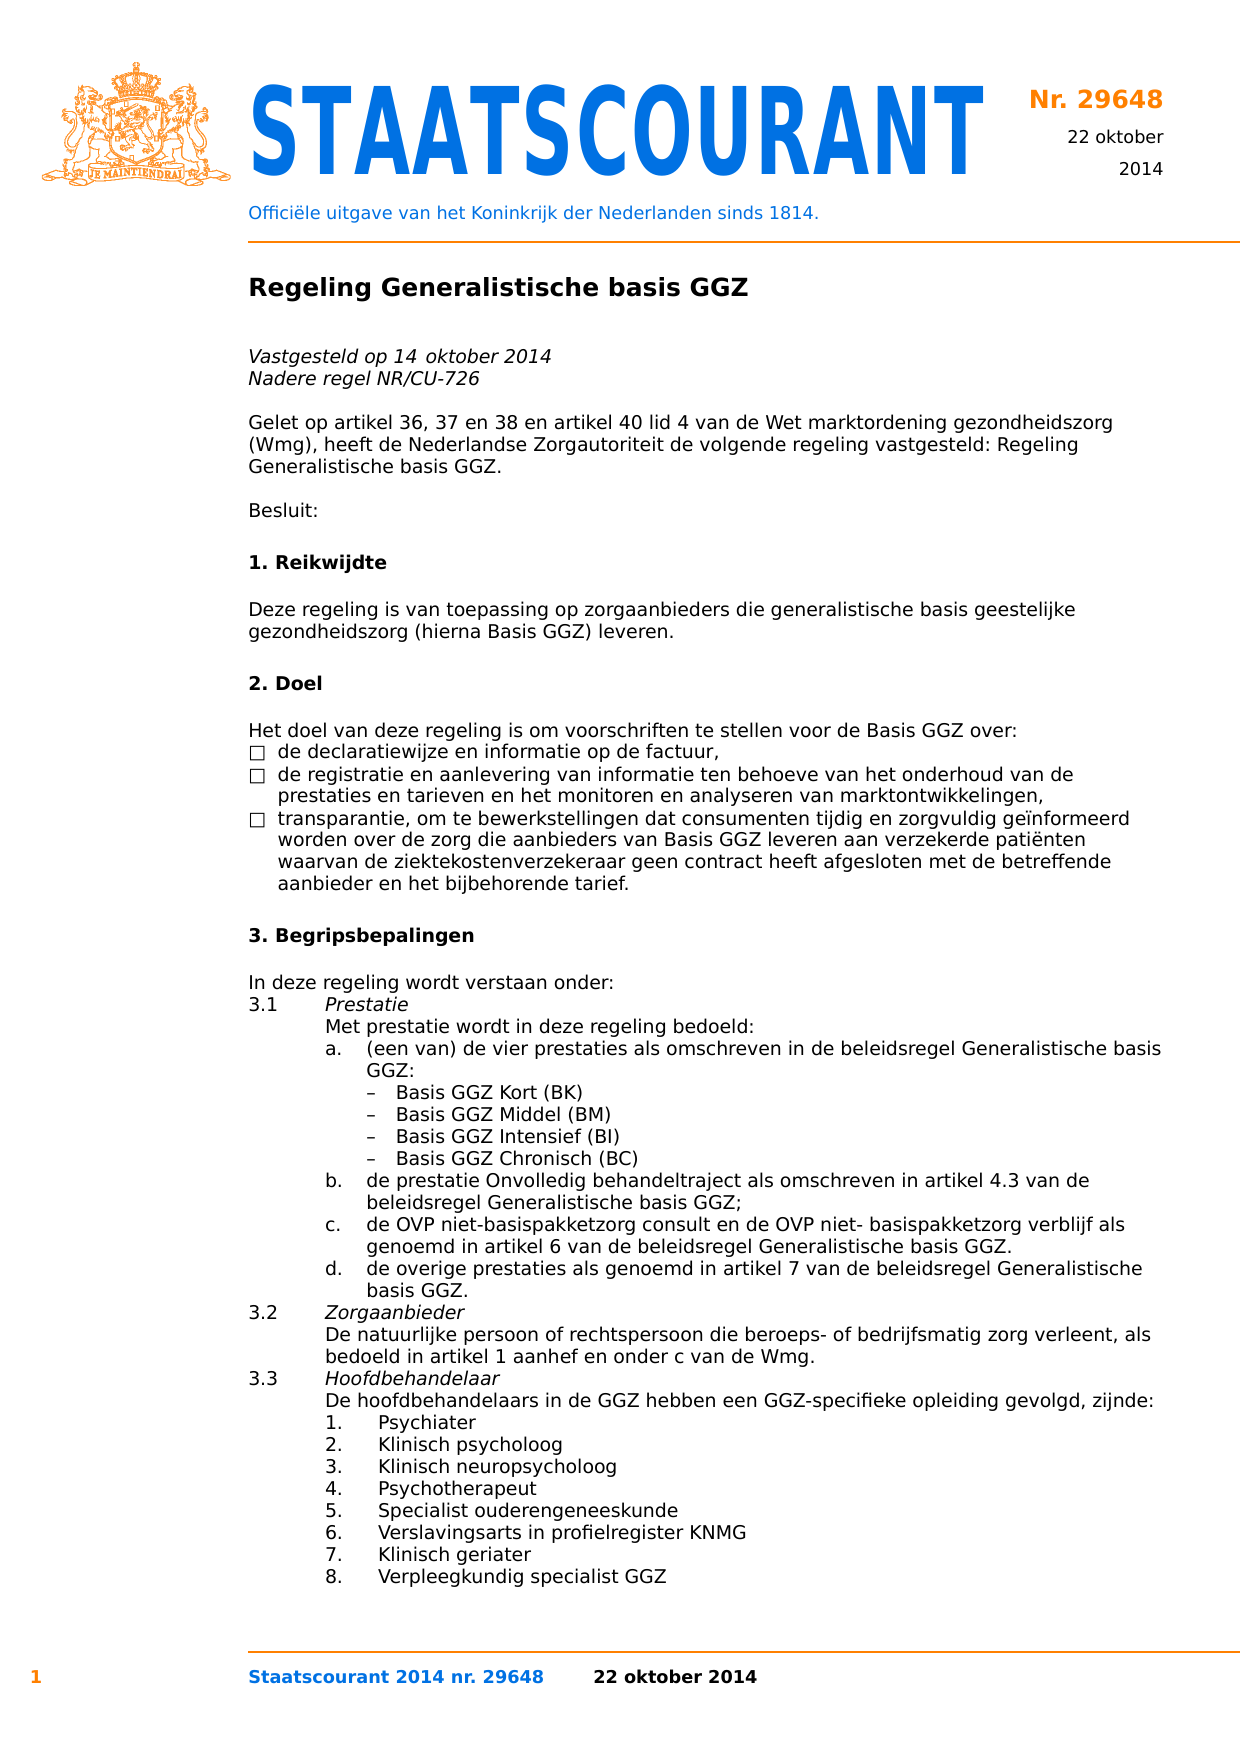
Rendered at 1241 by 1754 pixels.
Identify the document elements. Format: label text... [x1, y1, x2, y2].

text c. de OVP niet-basispakketzorg consult en de OVP niet- basispakketzorg verblijf als genoemd in artikel 6 van de beleidsregel Generalistische basis GGZ. [325, 1214, 1163, 1258]
table_header [25, 62, 248, 241]
text Vastgesteld op 14 oktober 2014 [248, 346, 1163, 368]
text De natuurlijke persoon of rechtspersoon die beroeps- of bedrijfsmatig zorg verleent, als bedoeld in artikel 1 aanhef en onder c van de Wmg. [325, 1324, 1163, 1368]
table_cell 2014 [998, 153, 1240, 203]
text 3.3 Hoofdbehandelaar [248, 1368, 1163, 1390]
text Het doel van deze regeling is om voorschriften te stellen voor de Basis GGZ over: [248, 719, 1163, 741]
text Nadere regel NR/CU-726 [248, 368, 1163, 390]
table_cell Officiële uitgave van het Koninkrijk der Nederlanden sinds 1814. [248, 203, 1240, 241]
text Deze regeling is van toepassing op zorgaanbieders die generalistische basis geestelijke gezondheidszorg (hierna Basis GGZ) leveren. [248, 598, 1163, 642]
table_header Nr. 29648 [998, 62, 1240, 121]
text 3.1 Prestatie [248, 994, 1163, 1016]
text d. de overige prestaties als genoemd in artikel 7 van de beleidsregel Generalistische basis GGZ. [325, 1258, 1163, 1302]
subtitle 3. Begripsbepalingen [248, 925, 1163, 947]
text – Basis GGZ Intensief (BI) [366, 1126, 1163, 1148]
text – Basis GGZ Middel (BM) [366, 1104, 1163, 1126]
text In deze regeling wordt verstaan onder: [248, 972, 1163, 994]
text 5. Specialist ouderengeneeskunde [325, 1500, 1163, 1522]
text 7. Klinisch geriater [325, 1544, 1163, 1566]
subtitle Regeling Generalistische basis GGZ [248, 273, 1163, 302]
text Besluit: [248, 499, 1163, 522]
text De hoofdbehandelaars in de GGZ hebben een GGZ-specifieke opleiding gevolgd, zijnde: [325, 1390, 1163, 1412]
text 6. Verslavingsarts in profielregister KNMG [325, 1522, 1163, 1544]
table_cell 22 oktober [998, 121, 1240, 153]
text 1. Psychiater [325, 1412, 1163, 1434]
text 4. Psychotherapeut [325, 1478, 1163, 1500]
text 3.2 Zorgaanbieder [248, 1302, 1163, 1324]
text 3. Klinisch neuropsycholoog [325, 1456, 1163, 1478]
text 8. Verpleegkundig specialist GGZ [325, 1566, 1163, 1588]
subtitle 1. Reikwijdte [248, 552, 1163, 573]
text 2. Klinisch psycholoog [325, 1434, 1163, 1456]
text □ de registratie en aanlevering van informatie ten behoeve van het onderhoud van de prestaties en tarieven en het monitoren en analyseren van marktontwikkelingen, [248, 763, 1163, 807]
text – Basis GGZ Kort (BK) [366, 1082, 1163, 1104]
picture [41, 62, 231, 186]
text – Basis GGZ Chronisch (BC) [366, 1148, 1163, 1170]
subtitle 2. Doel [248, 672, 1163, 694]
text Met prestatie wordt in deze regeling bedoeld: [325, 1016, 1163, 1038]
text a. (een van) de vier prestaties als omschreven in de beleidsregel Generalistische basis GGZ: [325, 1038, 1163, 1082]
text □ de declaratiewijze en informatie op de factuur, [248, 741, 1163, 763]
text □ transparantie, om te bewerkstellingen dat consumenten tijdig en zorgvuldig geïnformeerd worden over de zorg die aanbieders van Basis GGZ leveren aan verzekerde patiënten waarvan de ziektekostenverzekeraar geen contract heeft afgesloten met de betreffende aanbieder en het bijbehorende tarief. [248, 807, 1163, 895]
text b. de prestatie Onvolledig behandeltraject als omschreven in artikel 4.3 van de beleidsregel Generalistische basis GGZ; [325, 1170, 1163, 1214]
text Gelet op artikel 36, 37 en 38 en artikel 40 lid 4 van de Wet marktordening gezondheidszorg (Wmg), heeft de Nederlandse Zorgautoriteit de volgende regeling vastgesteld: Regeling Generalistische basis GGZ. [248, 412, 1163, 478]
table_header STAATSCOURANT [248, 62, 998, 203]
